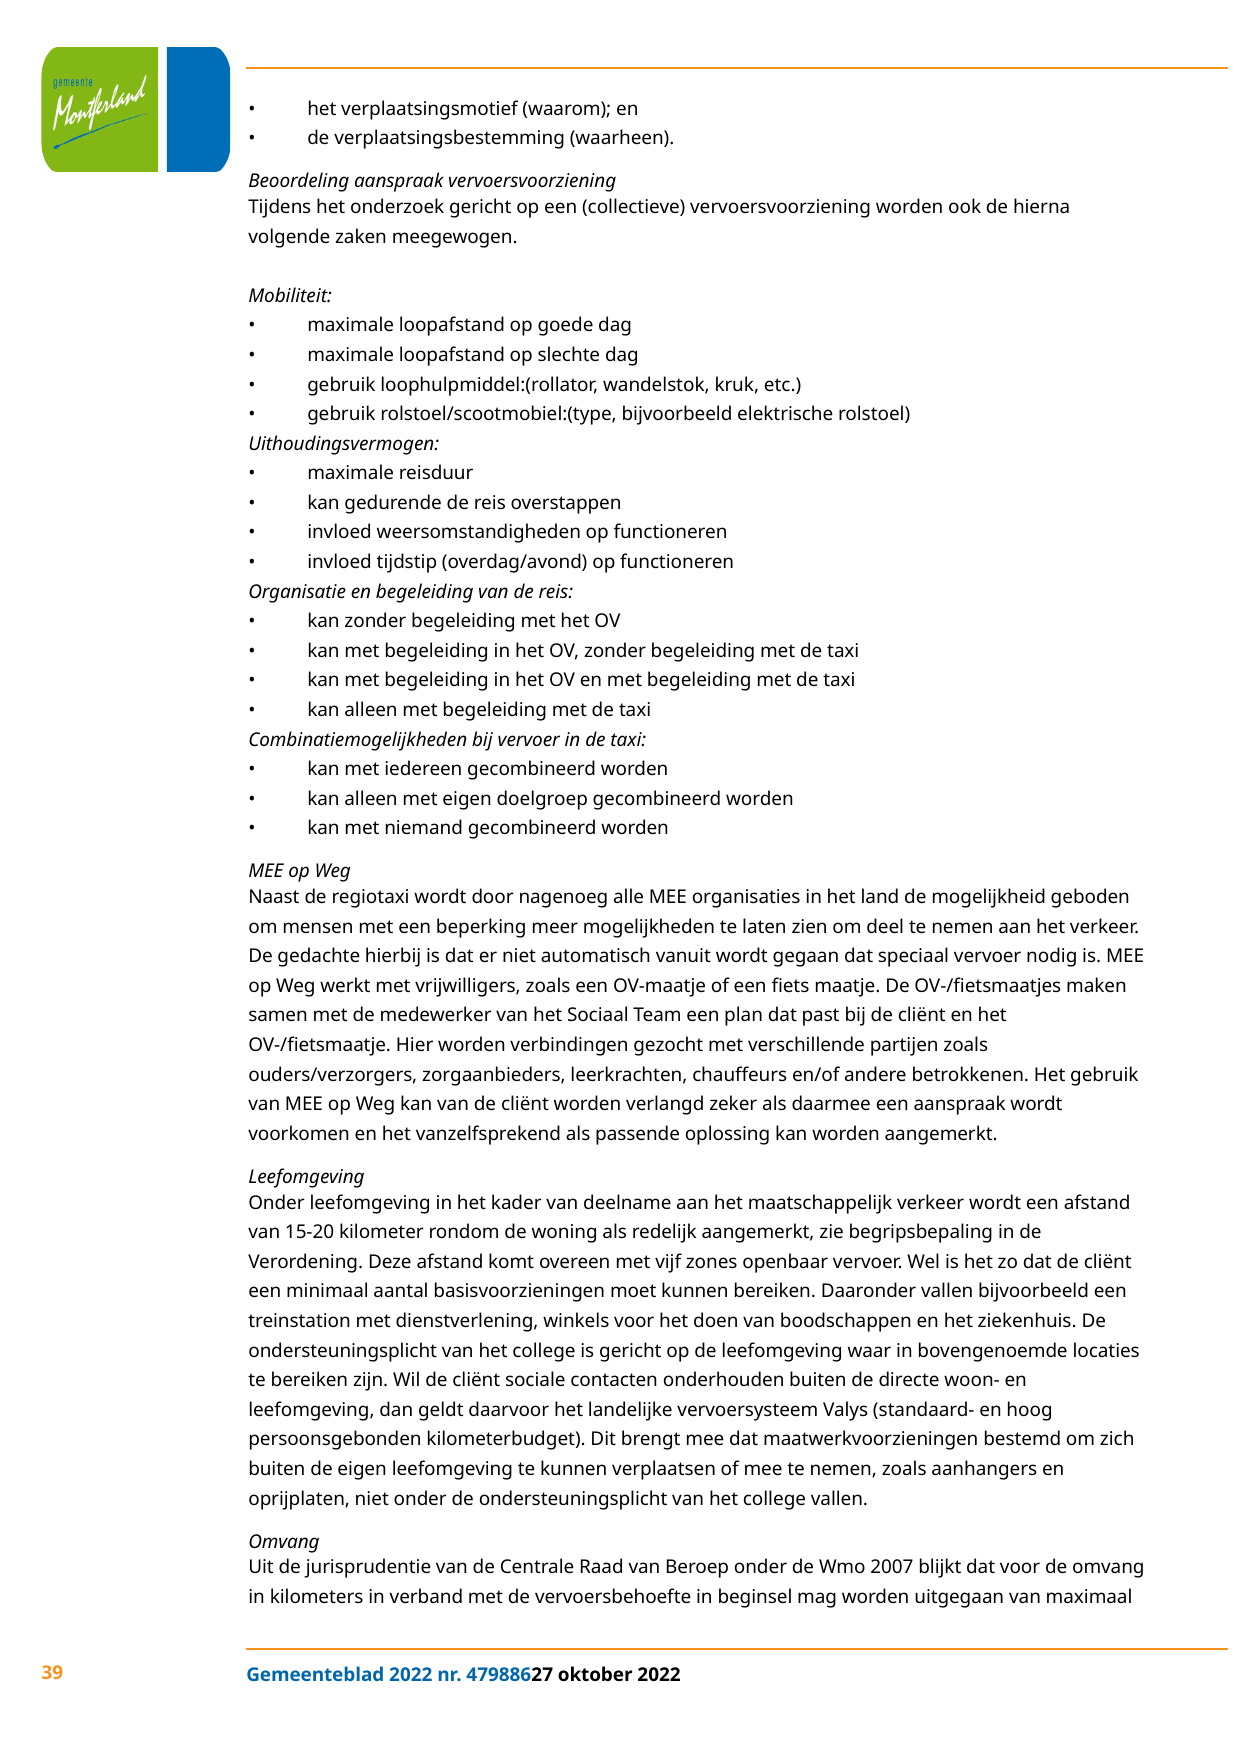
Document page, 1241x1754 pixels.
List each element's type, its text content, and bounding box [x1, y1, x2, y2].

text Combinatiemogelijkheden bij vervoer in de taxi: [248, 726, 1152, 751]
text Naast de regiotaxi wordt door nagenoeg alle MEE organisaties in het land de mogelijkheid geboden om mensen met een beperking meer mogelijkheden te laten zien om deel te nemen aan het verkeer. De gedachte hierbij is dat er niet automatisch vanuit wordt gegaan dat speciaal vervoer nodig is. MEE op Weg werkt met vrijwilligers, zoals een OV-maatje of een fiets maatje. De OV-/fietsmaatjes maken samen met de medewerker van het Sociaal Team een plan dat past bij de cliënt en het OV-/fietsmaatje. Hier worden verbindingen gezocht met verschillende partijen zoals ouders/verzorgers, zorgaanbieders, leerkrachten, chauffeurs en/of andere betrokkenen. Het gebruik van MEE op Weg kan van de cliënt worden verlangd zeker als daarmee een aanspraak wordt voorkomen en het vanzelfsprekend als passende oplossing kan worden aangemerkt. [248, 883, 1152, 1146]
list kan zonder begeleiding met het OV [248, 607, 1152, 633]
list kan gedurende de reis overstappen [248, 489, 1152, 515]
list kan met iedereen gecombineerd worden [248, 755, 1152, 781]
list kan met begeleiding in het OV en met begeleiding met de taxi [248, 667, 1152, 692]
text Uit de jurisprudentie van de Centrale Raad van Beroep onder de Wmo 2007 blijkt dat voor de omvang in kilometers in verband met de vervoersbehoefte in beginsel mag worden uitgegaan van maximaal [248, 1553, 1152, 1609]
list gebruik rolstoel/scootmobiel:(type, bijvoorbeeld elektrische rolstoel) [248, 400, 1152, 426]
text Beoordeling aanspraak vervoersvoorziening [248, 167, 1152, 193]
list maximale loopafstand op slechte dag [248, 341, 1152, 367]
list invloed tijdstip (overdag/avond) op functioneren [248, 548, 1152, 574]
list maximale reisduur [248, 459, 1152, 485]
list kan alleen met begeleiding met de taxi [248, 696, 1152, 722]
list de verplaatsingsbestemming (waarheen). [248, 124, 1152, 150]
text Tijdens het onderzoek gericht op een (collectieve) vervoersvoorziening worden ook de hierna volgende zaken meegewogen. [248, 193, 1152, 248]
picture [41, 47, 231, 172]
text Mobiliteit: [248, 282, 1152, 308]
list kan met niemand gecombineerd worden [248, 814, 1152, 840]
text MEE op Weg [248, 858, 1152, 883]
text Onder leefomgeving in het kader van deelname aan het maatschappelijk verkeer wordt een afstand van 15-20 kilometer rondom de woning als redelijk aangemerkt, zie begripsbepaling in de Verordening. Deze afstand komt overeen met vijf zones openbaar vervoer. Wel is het zo dat de cliënt een minimaal aantal basisvoorzieningen moet kunnen bereiken. Daaronder vallen bijvoorbeeld een treinstation met dienstverlening, winkels voor het doen van boodschappen en het ziekenhuis. De ondersteuningsplicht van het college is gericht op de leefomgeving waar in bovengenoemde locaties te bereiken zijn. Wil de cliënt sociale contacten onderhouden buiten de directe woon- en leefomgeving, dan geldt daarvoor het landelijke vervoersysteem Valys (standaard- en hoog persoonsgebonden kilometerbudget). Dit brengt mee dat maatwerkvoorzieningen bestemd om zich buiten de eigen leefomgeving te kunnen verplaatsen of mee te nemen, zoals aanhangers en oprijplaten, niet onder de ondersteuningsplicht van het college vallen. [248, 1189, 1152, 1510]
text Uithoudingsvermogen: [248, 430, 1152, 456]
list kan alleen met eigen doelgroep gecombineerd worden [248, 785, 1152, 811]
list invloed weersomstandigheden op functioneren [248, 519, 1152, 544]
list maximale loopafstand op goede dag [248, 312, 1152, 337]
list het verplaatsingsmotief (waarom); en [248, 95, 1152, 121]
text Organisatie en begeleiding van de reis: [248, 578, 1152, 603]
text Leefomgeving [248, 1163, 1152, 1189]
list kan met begeleiding in het OV, zonder begeleiding met de taxi [248, 637, 1152, 663]
text Omvang [248, 1528, 1152, 1553]
list gebruik loophulpmiddel:(rollator, wandelstok, kruk, etc.) [248, 371, 1152, 396]
